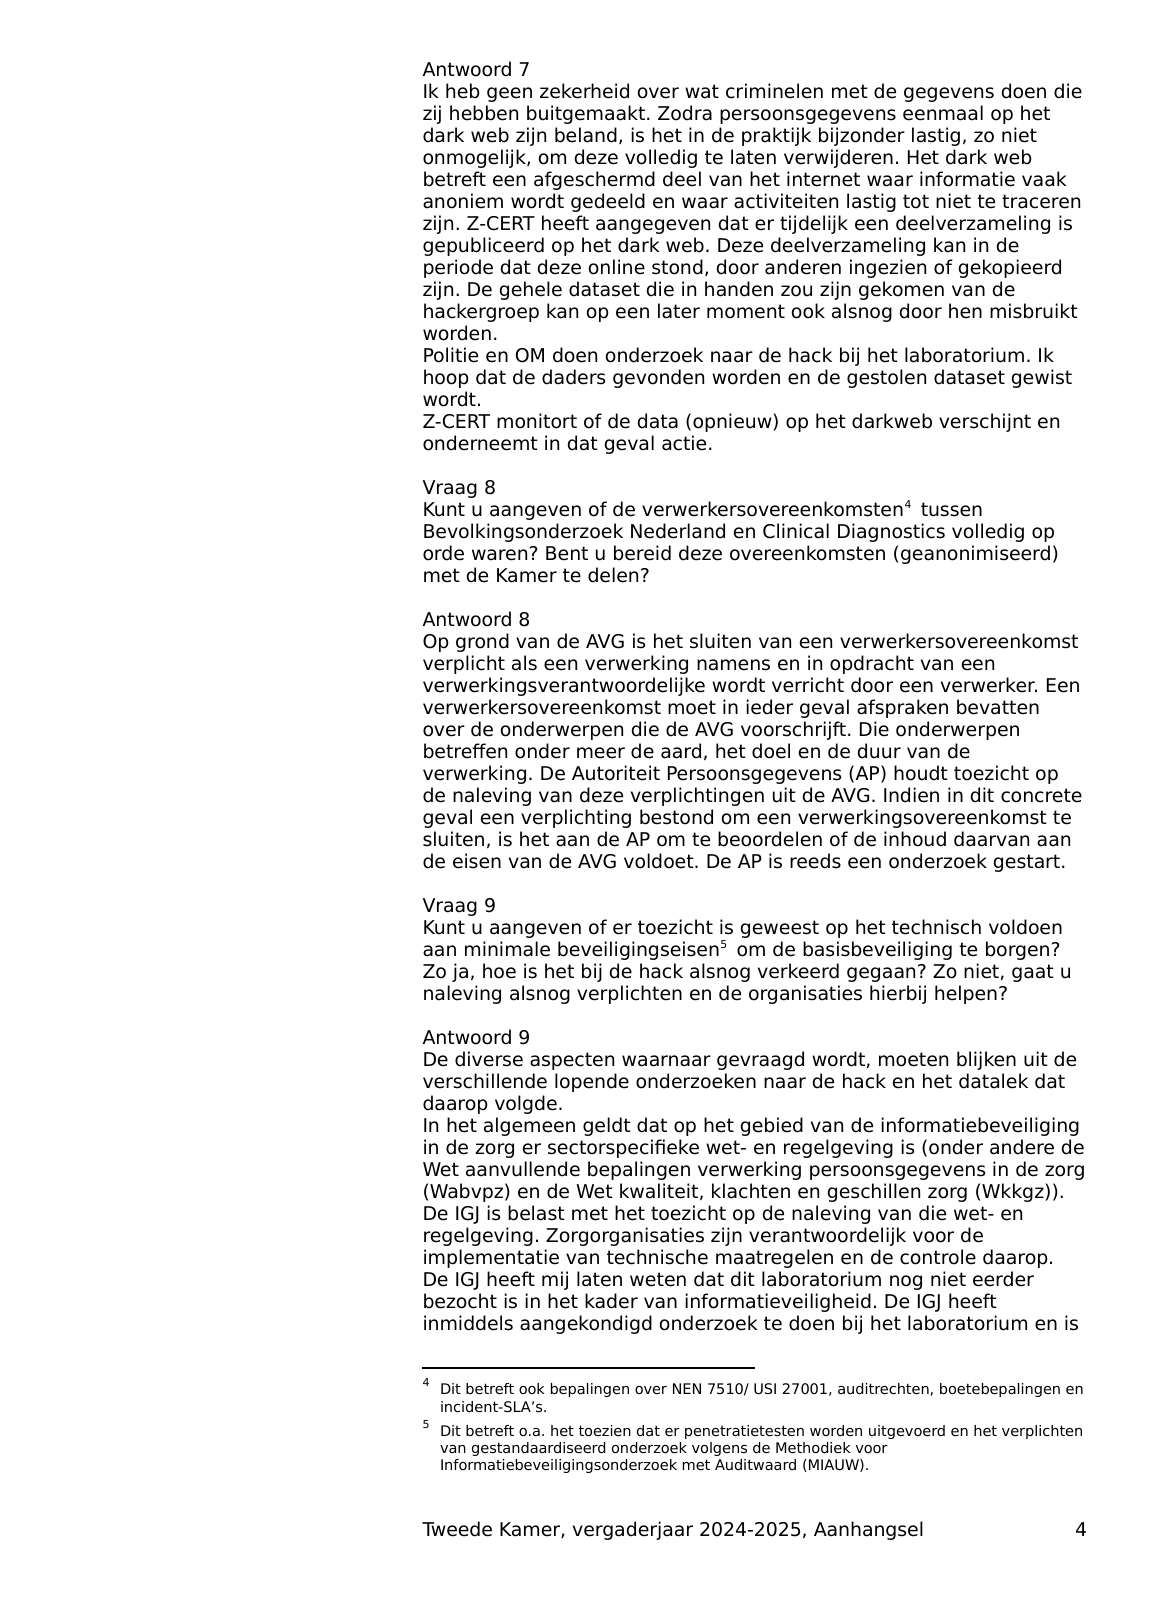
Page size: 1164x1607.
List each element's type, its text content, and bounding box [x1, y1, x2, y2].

text Antwoord 7 [422, 59, 1087, 81]
text Kunt u aangeven of er toezicht is geweest op het technisch voldoen aan minimale beveiligingseisen om de basisbeveiliging te borgen? Zo ja, hoe is het bij de hack alsnog verkeerd gegaan? Zo niet, gaat u naleving alsnog verplichten en de organisaties hierbij helpen? [422, 917, 1087, 1005]
text Antwoord 8 [422, 609, 1087, 631]
text Vraag 8 [422, 477, 1087, 499]
text Ik heb geen zekerheid over wat criminelen met de gegevens doen die zij hebben buitgemaakt. Zodra persoonsgegevens eenmaal op het dark web zijn beland, is het in de praktijk bijzonder lastig, zo niet onmogelijk, om deze volledig te laten verwijderen. Het dark web betreft een afgeschermd deel van het internet waar informatie vaak anoniem wordt gedeeld en waar activiteiten lastig tot niet te traceren zijn. Z-CERT heeft aangegeven dat er tijdelijk een deelverzameling is gepubliceerd op het dark web. Deze deelverzameling kan in de periode dat deze online stond, door anderen ingezien of gekopieerd zijn. De gehele dataset die in handen zou zijn gekomen van de hackergroep kan op een later moment ook alsnog door hen misbruikt worden. [422, 81, 1087, 345]
text De diverse aspecten waarnaar gevraagd wordt, moeten blijken uit de verschillende lopende onderzoeken naar de hack en het datalek dat daarop volgde. [422, 1049, 1087, 1115]
text Politie en OM doen onderzoek naar de hack bij het laboratorium. Ik hoop dat de daders gevonden worden en de gestolen dataset gewist wordt. [422, 345, 1087, 411]
text Antwoord 9 [422, 1027, 1087, 1049]
text Dit betreft o.a. het toezien dat er penetratietesten worden uitgevoerd en het verplichten van gestandaardiseerd onderzoek volgens de Methodiek voor Informatiebeveiligingsonderzoek met Auditwaard (MIAUW). [422, 1418, 1087, 1474]
text Kunt u aangeven of de verwerkersovereenkomsten tussen Bevolkingsonderzoek Nederland en Clinical Diagnostics volledig op orde waren? Bent u bereid deze overeenkomsten (geanonimiseerd) met de Kamer te delen? [422, 499, 1087, 587]
text Op grond van de AVG is het sluiten van een verwerkersovereenkomst verplicht als een verwerking namens en in opdracht van een verwerkingsverantwoordelijke wordt verricht door een verwerker. Een verwerkersovereenkomst moet in ieder geval afspraken bevatten over de onderwerpen die de AVG voorschrijft. Die onderwerpen betreffen onder meer de aard, het doel en de duur van de verwerking. De Autoriteit Persoonsgegevens (AP) houdt toezicht op de naleving van deze verplichtingen uit de AVG. Indien in dit concrete geval een verplichting bestond om een verwerkingsovereenkomst te sluiten, is het aan de AP om te beoordelen of de inhoud daarvan aan de eisen van de AVG voldoet. De AP is reeds een onderzoek gestart. [422, 631, 1087, 873]
text Dit betreft ook bepalingen over NEN 7510/ USI 27001, auditrechten, boetebepalingen en incident-SLA’s. [422, 1377, 1087, 1416]
text Vraag 9 [422, 895, 1087, 917]
text In het algemeen geldt dat op het gebied van de informatiebeveiliging in de zorg er sectorspecifieke wet- en regelgeving is (onder andere de Wet aanvullende bepalingen verwerking persoonsgegevens in de zorg (Wabvpz) en de Wet kwaliteit, klachten en geschillen zorg (Wkkgz)). De IGJ is belast met het toezicht op de naleving van die wet- en regelgeving. Zorgorganisaties zijn verantwoordelijk voor de implementatie van technische maatregelen en de controle daarop. [422, 1115, 1087, 1269]
text De IGJ heeft mij laten weten dat dit laboratorium nog niet eerder bezocht is in het kader van informatieveiligheid. De IGJ heeft inmiddels aangekondigd onderzoek te doen bij het laboratorium en is [422, 1269, 1087, 1335]
text Z-CERT monitort of de data (opnieuw) op het darkweb verschijnt en onderneemt in dat geval actie. [422, 411, 1087, 455]
